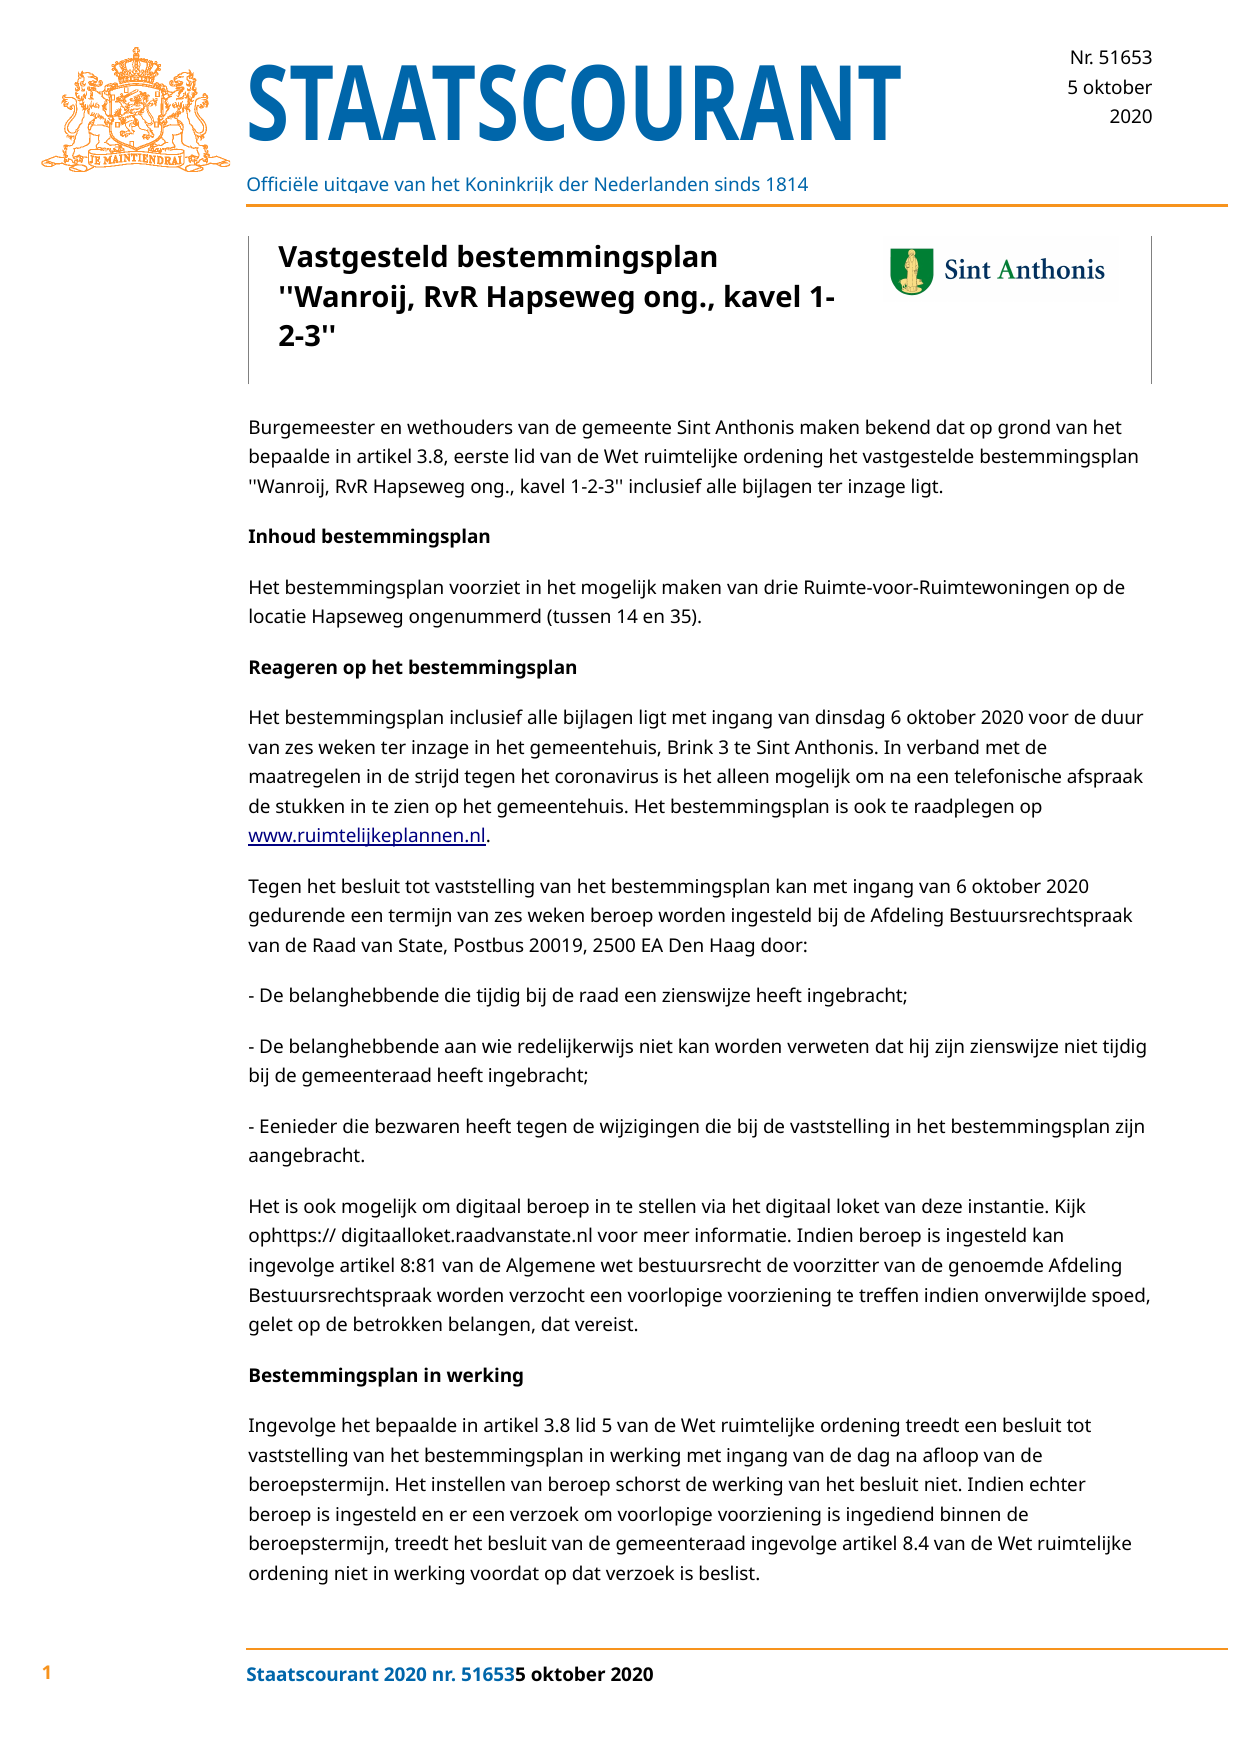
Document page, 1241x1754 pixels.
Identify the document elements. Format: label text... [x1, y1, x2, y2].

text Tegen het besluit tot vaststelling van het bestemmingsplan kan met ingang van 6 oktober 2020 gedurende een termijn van zes weken beroep worden ingesteld bij de Afdeling Bestuursrechtspraak van de Raad van State, Postbus 20019, 2500 EA Den Haag door: [248, 873, 1152, 958]
text - Eenieder die bezwaren heeft tegen de wijzigingen die bij de vaststelling in het bestemmingsplan zijn aangebracht. [248, 1113, 1152, 1168]
text Het bestemmingsplan inclusief alle bijlagen ligt met ingang van dinsdag 6 oktober 2020 voor de duur van zes weken ter inzage in het gemeentehuis, Brink 3 te Sint Anthonis. In verband met de maatregelen in de strijd tegen het coronavirus is het alleen mogelijk om na een telefonische afspraak de stukken in te zien op het gemeentehuis. Het bestemmingsplan is ook te raadplegen op www.ruimtelijkeplannen.nl. [248, 704, 1152, 848]
table_header [850, 236, 1151, 384]
picture [41, 47, 231, 172]
text Ingevolge het bepaalde in artikel 3.8 lid 5 van de Wet ruimtelijke ordening treedt een besluit tot vaststelling van het bestemmingsplan in werking met ingang van de dag na afloop van de beroepstermijn. Het instellen van beroep schorst de werking van het besluit niet. Indien echter beroep is ingesteld en er een verzoek om voorlopige voorziening is ingediend binnen de beroepstermijn, treedt het besluit van de gemeenteraad ingevolge artikel 8.4 van de Wet ruimtelijke ordening niet in werking voordat op dat verzoek is beslist. [248, 1412, 1152, 1586]
picture [882, 236, 1119, 302]
text Het bestemmingsplan voorziet in het mogelijk maken van drie Ruimte-voor-Ruimtewoningen op de locatie Hapseweg ongenummerd (tussen 14 en 35). [248, 574, 1152, 629]
text Burgemeester en wethouders van de gemeente Sint Anthonis maken bekend dat op grond van het bepaalde in artikel 3.8, eerste lid van de Wet ruimtelijke ordening het vastgestelde bestemmingsplan ''Wanroij, RvR Hapseweg ong., kavel 1-2-3'' inclusief alle bijlagen ter inzage ligt. [248, 414, 1152, 499]
table_header Vastgesteld bestemmingsplan ''Wanroij, RvR Hapseweg ong., kavel 1-2-3'' [249, 236, 850, 384]
text Bestemmingsplan in werking [248, 1362, 1152, 1388]
text Reageren op het bestemmingsplan [248, 654, 1152, 680]
text - De belanghebbende die tijdig bij de raad een zienswijze heeft ingebracht; [248, 983, 1152, 1008]
text - De belanghebbende aan wie redelijkerwijs niet kan worden verweten dat hij zijn zienswijze niet tijdig bij de gemeenteraad heeft ingebracht; [248, 1033, 1152, 1088]
text Het is ook mogelijk om digitaal beroep in te stellen via het digitaal loket van deze instantie. Kijk ophttps:// digitaalloket.raadvanstate.nl voor meer informatie. Indien beroep is ingesteld kan ingevolge artikel 8:81 van de Algemene wet bestuursrecht de voorzitter van de genoemde Afdeling Bestuursrechtspraak worden verzocht een voorlopige voorziening te treffen indien onverwijlde spoed, gelet op de betrokken belangen, dat vereist. [248, 1193, 1152, 1337]
text Inhoud bestemmingsplan [248, 523, 1152, 549]
